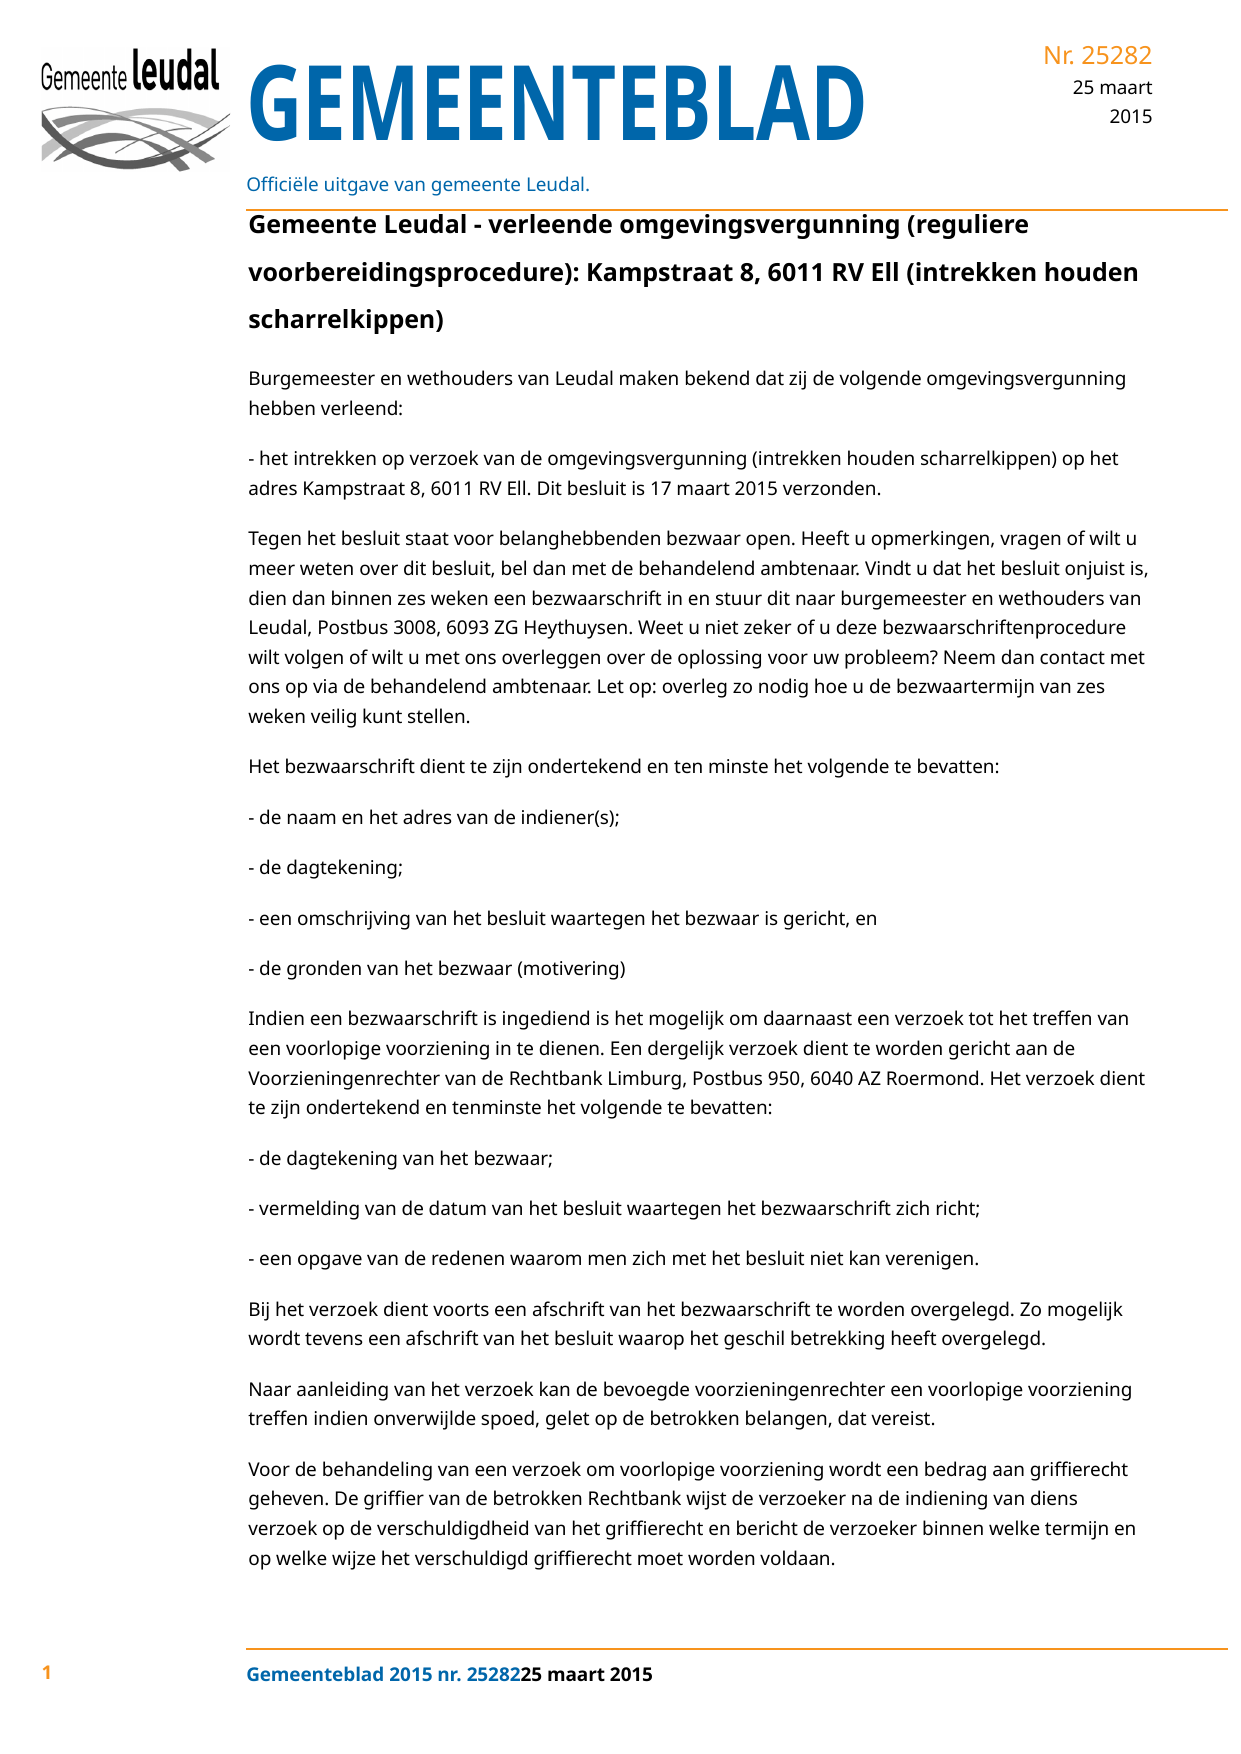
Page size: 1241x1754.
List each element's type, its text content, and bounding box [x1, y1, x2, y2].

text - een omschrijving van het besluit waartegen het bezwaar is gericht, en [248, 905, 1152, 930]
text Bij het verzoek dient voorts een afschrift van het bezwaarschrift te worden overgelegd. Zo mogelijk wordt tevens een afschrift van het besluit waarop het geschil betrekking heeft overgelegd. [248, 1296, 1152, 1351]
text - de dagtekening van het bezwaar; [248, 1145, 1152, 1170]
text Voor de behandeling van een verzoek om voorlopige voorziening wordt een bedrag aan griffierecht geheven. De griffier van de betrokken Rechtbank wijst de verzoeker na de indiening van diens verzoek op de verschuldigdheid van het griffierecht en bericht de verzoeker binnen welke termijn en op welke wijze het verschuldigd griffierecht moet worden voldaan. [248, 1456, 1152, 1570]
text - de naam en het adres van de indiener(s); [248, 804, 1152, 829]
text Het bezwaarschrift dient te zijn ondertekend en ten minste het volgende te bevatten: [248, 753, 1152, 779]
picture [41, 47, 231, 172]
text Naar aanleiding van het verzoek kan de bevoegde voorzieningenrechter een voorlopige voorziening treffen indien onverwijlde spoed, gelet op de betrokken belangen, dat vereist. [248, 1376, 1152, 1431]
text - een opgave van de redenen waarom men zich met het besluit niet kan verenigen. [248, 1246, 1152, 1271]
text Burgemeester en wethouders van Leudal maken bekend dat zij de volgende omgevingsvergunning hebben verleend: [248, 366, 1152, 421]
text Gemeente Leudal - verleende omgevingsvergunning (reguliere voorbereidingsprocedure): Kampstraat 8, 6011 RV Ell (intrekken houden scharrelkippen) [248, 211, 1152, 336]
text - het intrekken op verzoek van de omgevingsvergunning (intrekken houden scharrelkippen) op het adres Kampstraat 8, 6011 RV Ell. Dit besluit is 17 maart 2015 verzonden. [248, 446, 1152, 501]
text - de dagtekening; [248, 854, 1152, 880]
text Tegen het besluit staat voor belanghebbenden bezwaar open. Heeft u opmerkingen, vragen of wilt u meer weten over dit besluit, bel dan met de behandelend ambtenaar. Vindt u dat het besluit onjuist is, dien dan binnen zes weken een bezwaarschrift in en stuur dit naar burgemeester en wethouders van Leudal, Postbus 3008, 6093 ZG Heythuysen. Weet u niet zeker of u deze bezwaarschriftenprocedure wilt volgen of wilt u met ons overleggen over de oplossing voor uw probleem? Neem dan contact met ons op via de behandelend ambtenaar. Let op: overleg zo nodig hoe u de bezwaartermijn van zes weken veilig kunt stellen. [248, 526, 1152, 729]
text Indien een bezwaarschrift is ingediend is het mogelijk om daarnaast een verzoek tot het treffen van een voorlopige voorziening in te dienen. Een dergelijk verzoek dient te worden gericht aan de Voorzieningenrechter van de Rechtbank Limburg, Postbus 950, 6040 AZ Roermond. Het verzoek dient te zijn ondertekend en tenminste het volgende te bevatten: [248, 1006, 1152, 1120]
text - vermelding van de datum van het besluit waartegen het bezwaarschrift zich richt; [248, 1195, 1152, 1221]
text - de gronden van het bezwaar (motivering) [248, 955, 1152, 981]
